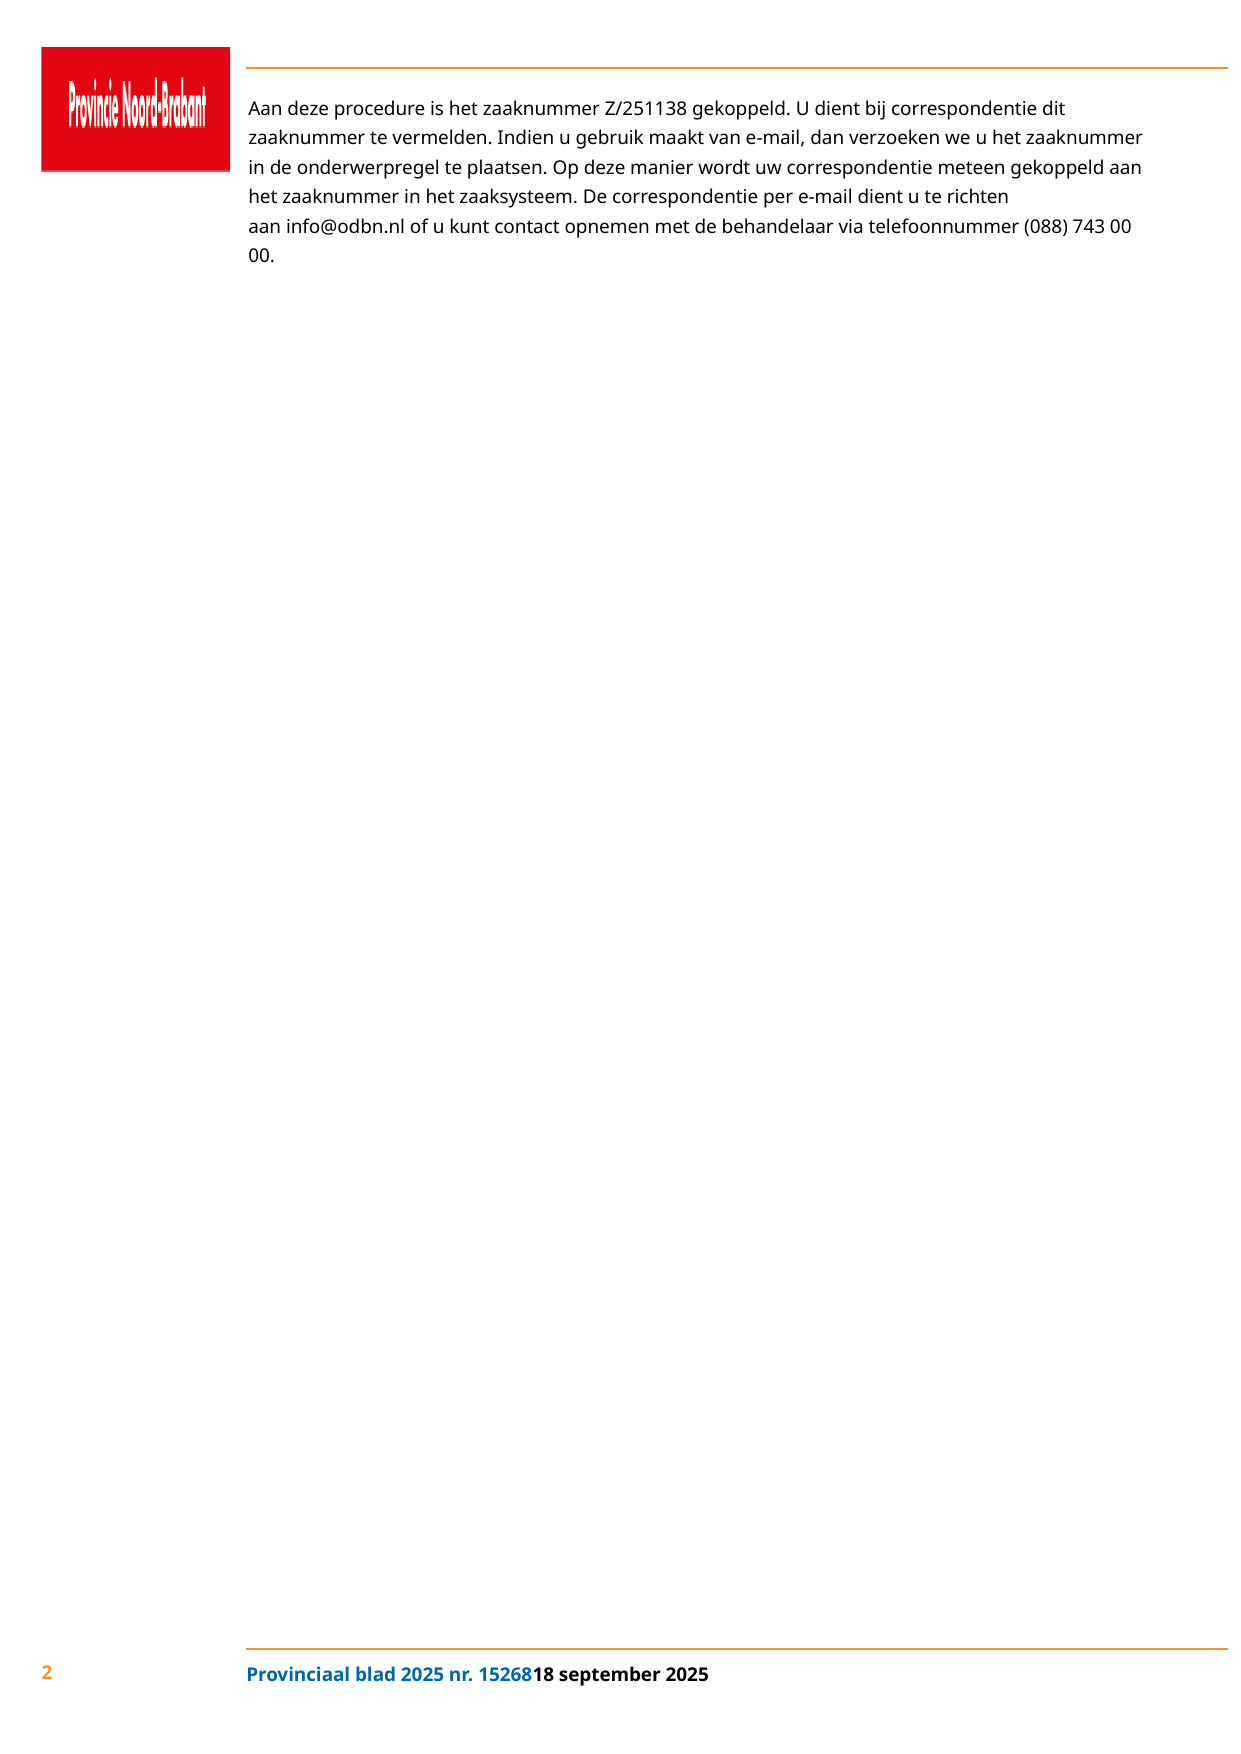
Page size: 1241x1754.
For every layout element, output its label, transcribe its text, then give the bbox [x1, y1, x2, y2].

text Aan deze procedure is het zaaknummer Z/251138 gekoppeld. U dient bij correspondentie dit zaaknummer te vermelden. Indien u gebruik maakt van e-mail, dan verzoeken we u het zaaknummer in de onderwerpregel te plaatsen. Op deze manier wordt uw correspondentie meteen gekoppeld aan het zaaknummer in het zaaksysteem. De correspondentie per e-mail dient u te richten aan info@odbn.nl of u kunt contact opnemen met de behandelaar via telefoonnummer (088) 743 00 00. [248, 95, 1152, 268]
picture [41, 47, 231, 172]
